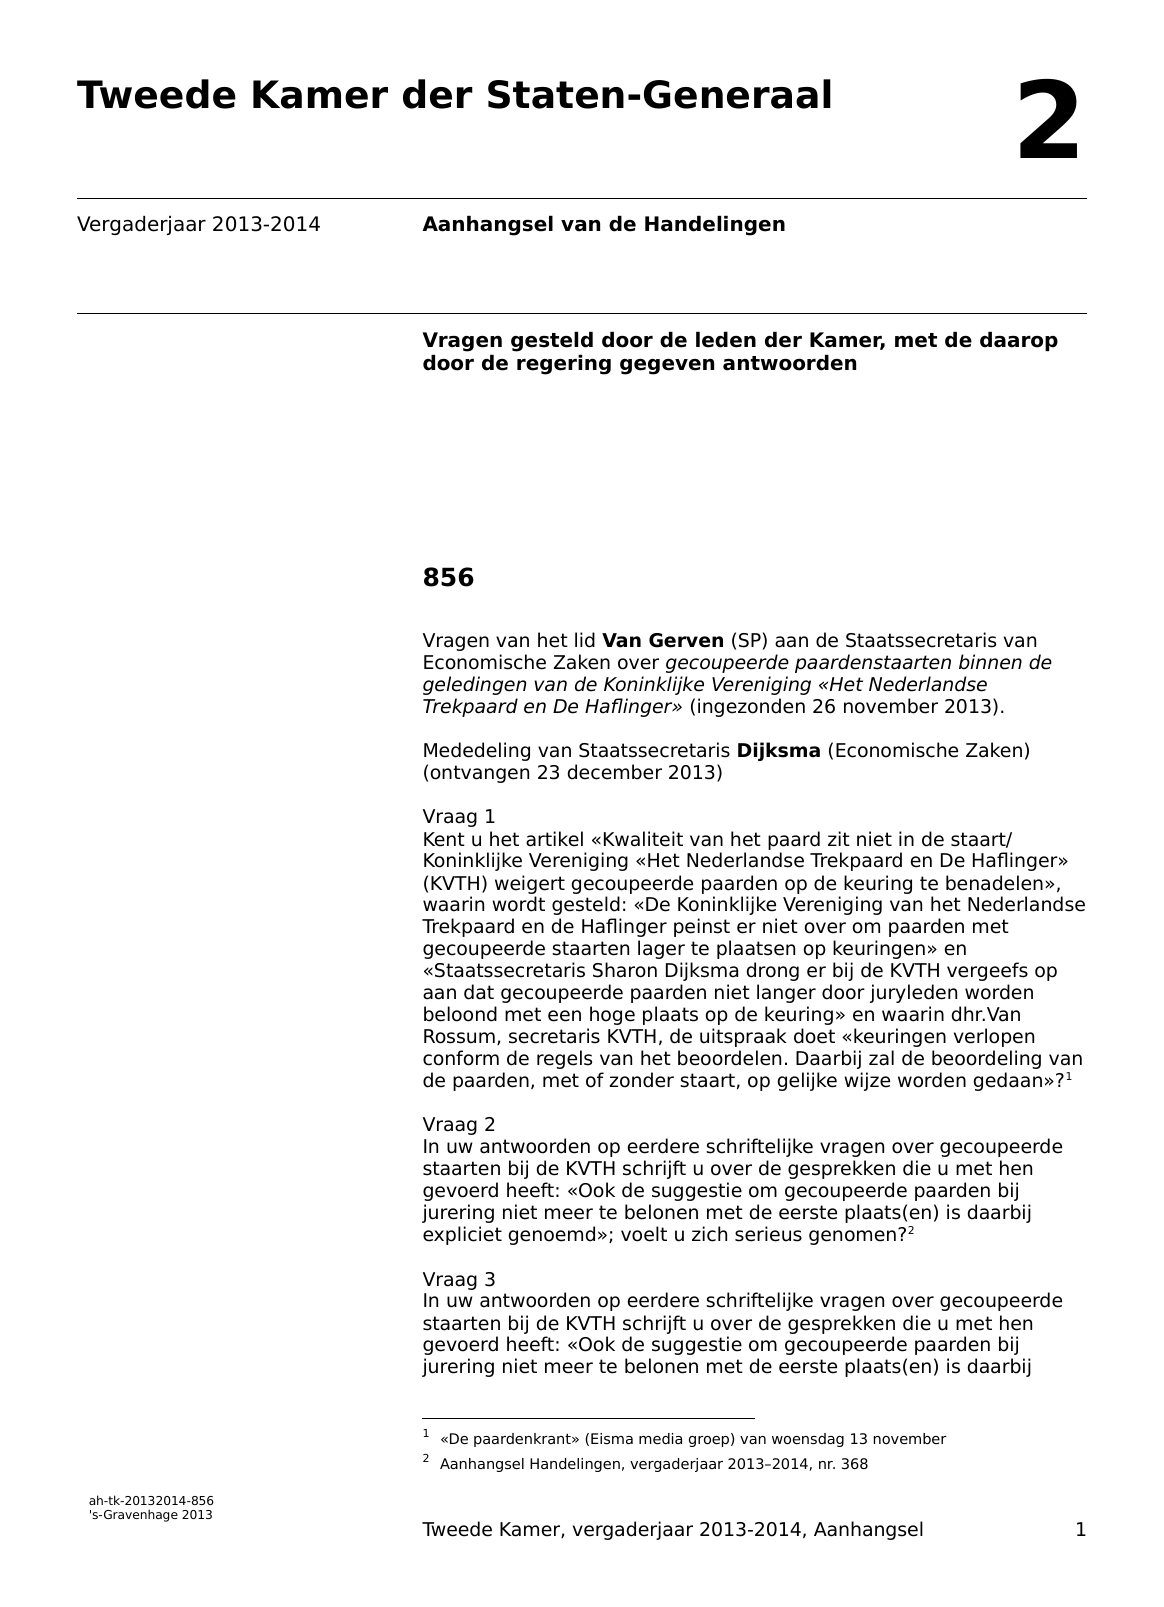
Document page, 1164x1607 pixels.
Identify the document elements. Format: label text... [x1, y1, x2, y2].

table_cell Vergaderjaar 2013-2014 [77, 199, 422, 313]
text Vraag 1 [422, 806, 1087, 828]
text 856 [422, 563, 1087, 592]
table_cell [77, 314, 422, 375]
text 's-Gravenhage 2013 [88, 1508, 323, 1522]
table_header Tweede Kamer der Staten-Generaal [77, 59, 886, 198]
text «De paardenkrant» (Eisma media groep) van woensdag 13 november [422, 1427, 1087, 1449]
text Kent u het artikel «Kwaliteit van het paard zit niet in de staart/ Koninklijke Vereniging «Het Nederlandse Trekpaard en De Haflinger» (KVTH) weigert gecoupeerde paarden op de keuring te benadelen», waarin wordt gesteld: «De Koninklijke Vereniging van het Nederlandse Trekpaard en de Haflinger peinst er niet over om paarden met gecoupeerde staarten lager te plaatsen op keuringen» en «Staatssecretaris Sharon Dijksma drong er bij de KVTH vergeefs op aan dat gecoupeerde paarden niet langer door juryleden worden beloond met een hoge plaats op de keuring» en waarin dhr.Van Rossum, secretaris KVTH, de uitspraak doet «keuringen verlopen conform de regels van het beoordelen. Daarbij zal de beoordeling van de paarden, met of zonder staart, op gelijke wijze worden gedaan»? [422, 828, 1087, 1092]
table_cell Vragen gesteld door de leden der Kamer, met de daarop door de regering gegeven antwoorden [422, 314, 1087, 375]
text Vraag 2 [422, 1114, 1087, 1136]
text Mededeling van Staatssecretaris Dijksma (Economische Zaken) (ontvangen 23 december 2013) [422, 740, 1087, 784]
text In uw antwoorden op eerdere schriftelijke vragen over gecoupeerde staarten bij de KVTH schrijft u over de gesprekken die u met hen gevoerd heeft: «Ook de suggestie om gecoupeerde paarden bij jurering niet meer te belonen met de eerste plaats(en) is daarbij [422, 1290, 1087, 1378]
table_cell Aanhangsel van de Handelingen [422, 199, 1087, 313]
text Vragen van het lid Van Gerven (SP) aan de Staatssecretaris van Economische Zaken over gecoupeerde paardenstaarten binnen de geledingen van de Koninklijke Vereniging «Het Nederlandse Trekpaard en De Haflinger» (ingezonden 26 november 2013). [422, 630, 1087, 718]
text ah-tk-20132014-856 [88, 1494, 323, 1508]
table_header 2 [886, 59, 1087, 198]
text In uw antwoorden op eerdere schriftelijke vragen over gecoupeerde staarten bij de KVTH schrijft u over de gesprekken die u met hen gevoerd heeft: «Ook de suggestie om gecoupeerde paarden bij jurering niet meer te belonen met de eerste plaats(en) is daarbij expliciet genoemd»; voelt u zich serieus genomen? [422, 1136, 1087, 1246]
text Vraag 3 [422, 1268, 1087, 1290]
text Aanhangsel Handelingen, vergaderjaar 2013–2014, nr. 368 [422, 1452, 1087, 1474]
